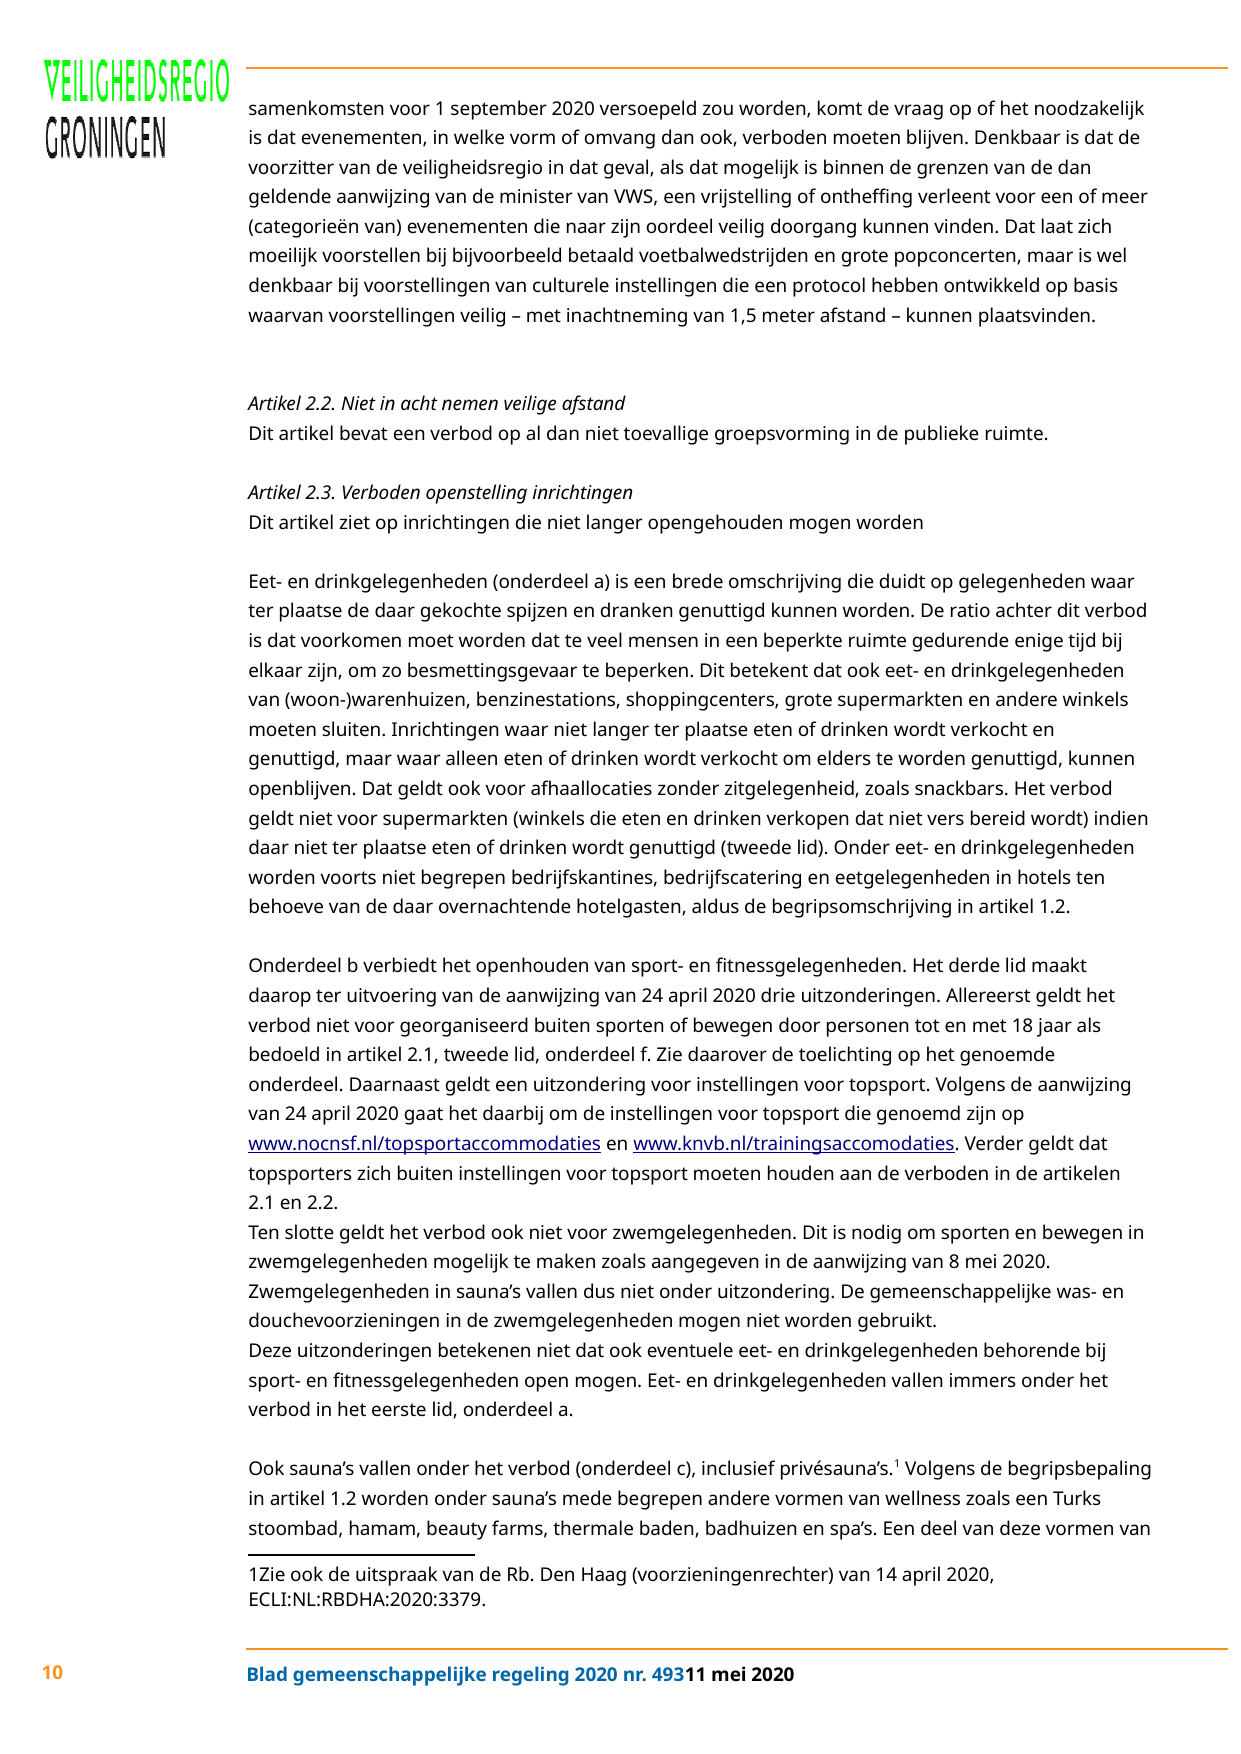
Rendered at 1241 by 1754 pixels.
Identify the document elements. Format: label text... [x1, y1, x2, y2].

text Deze uitzonderingen betekenen niet dat ook eventuele eet- en drinkgelegenheden behorende bij sport- en fitnessgelegenheden open mogen. Eet- en drinkgelegenheden vallen immers onder het verbod in het eerste lid, onderdeel a. [248, 1337, 1152, 1422]
text Onderdeel b verbiedt het openhouden van sport- en fitnessgelegenheden. Het derde lid maakt daarop ter uitvoering van de aanwijzing van 24 april 2020 drie uitzonderingen. Allereerst geldt het verbod niet voor georganiseerd buiten sporten of bewegen door personen tot en met 18 jaar als bedoeld in artikel 2.1, tweede lid, onderdeel f. Zie daarover de toelichting op het genoemde onderdeel. Daarnaast geldt een uitzondering voor instellingen voor topsport. Volgens de aanwijzing van 24 april 2020 gaat het daarbij om de instellingen voor topsport die genoemd zijn op www.nocnsf.nl/topsportaccommodaties en www.knvb.nl/trainingsaccomodaties. Verder geldt dat topsporters zich buiten instellingen voor topsport moeten houden aan de verboden in de artikelen 2.1 en 2.2. [248, 953, 1152, 1215]
text Ten slotte geldt het verbod ook niet voor zwemgelegenheden. Dit is nodig om sporten en bewegen in zwemgelegenheden mogelijk te maken zoals aangegeven in de aanwijzing van 8 mei 2020. Zwemgelegenheden in sauna’s vallen dus niet onder uitzondering. De gemeenschappelijke was- en douchevoorzieningen in de zwemgelegenheden mogen niet worden gebruikt. [248, 1219, 1152, 1333]
text samenkomsten voor 1 september 2020 versoepeld zou worden, komt de vraag op of het noodzakelijk is dat evenementen, in welke vorm of omvang dan ook, verboden moeten blijven. Denkbaar is dat de voorzitter van de veiligheidsregio in dat geval, als dat mogelijk is binnen de grenzen van de dan geldende aanwijzing van de minister van VWS, een vrijstelling of ontheffing verleent voor een of meer (categorieën van) evenementen die naar zijn oordeel veilig doorgang kunnen vinden. Dat laat zich moeilijk voorstellen bij bijvoorbeeld betaald voetbalwedstrijden en grote popconcerten, maar is wel denkbaar bij voorstellingen van culturele instellingen die een protocol hebben ontwikkeld op basis waarvan voorstellingen veilig – met inachtneming van 1,5 meter afstand – kunnen plaatsvinden. [248, 95, 1152, 328]
text Artikel 2.2. Niet in acht nemen veilige afstand [248, 391, 1152, 416]
text Dit artikel ziet op inrichtingen die niet langer opengehouden mogen worden [248, 509, 1152, 535]
text Artikel 2.3. Verboden openstelling inrichtingen [248, 479, 1152, 505]
text Dit artikel bevat een verbod op al dan niet toevallige groepsvorming in de publieke ruimte. [248, 420, 1152, 446]
text Zie ook de uitspraak van de Rb. Den Haag (voorzieningenrechter) van 14 april 2020, ECLI:NL:RBDHA:2020:3379. [248, 1561, 1152, 1612]
text Eet- en drinkgelegenheden (onderdeel a) is een brede omschrijving die duidt op gelegenheden waar ter plaatse de daar gekochte spijzen en dranken genuttigd kunnen worden. De ratio achter dit verbod is dat voorkomen moet worden dat te veel mensen in een beperkte ruimte gedurende enige tijd bij elkaar zijn, om zo besmettingsgevaar te beperken. Dit betekent dat ook eet- en drinkgelegenheden van (woon-)warenhuizen, benzinestations, shoppingcenters, grote supermarkten en andere winkels moeten sluiten. Inrichtingen waar niet langer ter plaatse eten of drinken wordt verkocht en genuttigd, maar waar alleen eten of drinken wordt verkocht om elders te worden genuttigd, kunnen openblijven. Dat geldt ook voor afhaallocaties zonder zitgelegenheid, zoals snackbars. Het verbod geldt niet voor supermarkten (winkels die eten en drinken verkopen dat niet vers bereid wordt) indien daar niet ter plaatse eten of drinken wordt genuttigd (tweede lid). Onder eet- en drinkgelegenheden worden voorts niet begrepen bedrijfskantines, bedrijfscatering en eetgelegenheden in hotels ten behoeve van de daar overnachtende hotelgasten, aldus de begripsomschrijving in artikel 1.2. [248, 568, 1152, 919]
picture [41, 47, 231, 172]
text Ook sauna’s vallen onder het verbod (onderdeel c), inclusief privésauna’s. Volgens de begripsbepaling in artikel 1.2 worden onder sauna’s mede begrepen andere vormen van wellness zoals een Turks stoombad, hamam, beauty farms, thermale baden, badhuizen en spa’s. Een deel van deze vormen van [248, 1456, 1152, 1541]
